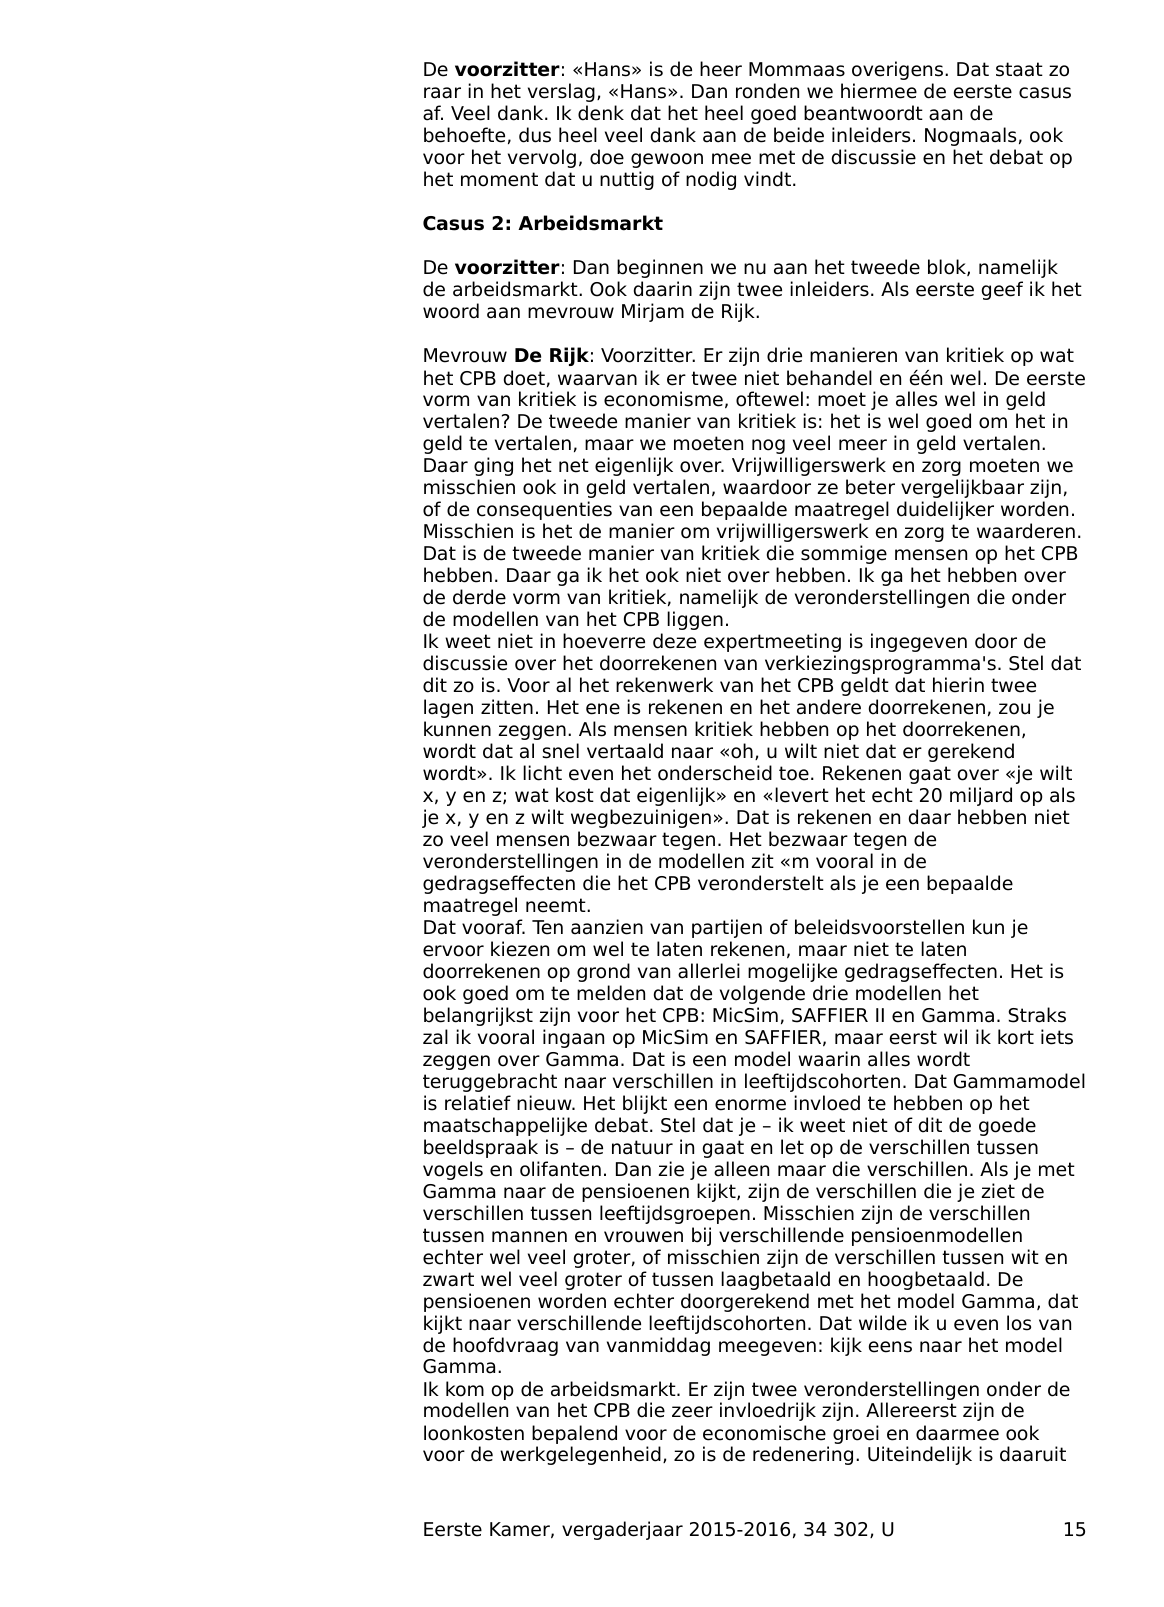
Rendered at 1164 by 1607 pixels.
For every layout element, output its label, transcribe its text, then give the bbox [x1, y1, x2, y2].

text De voorzitter: Dan beginnen we nu aan het tweede blok, namelijk de arbeidsmarkt. Ook daarin zijn twee inleiders. Als eerste geef ik het woord aan mevrouw Mirjam de Rijk. [422, 257, 1087, 323]
text Mevrouw De Rijk: Voorzitter. Er zijn drie manieren van kritiek op wat het CPB doet, waarvan ik er twee niet behandel en één wel. De eerste vorm van kritiek is economisme, oftewel: moet je alles wel in geld vertalen? De tweede manier van kritiek is: het is wel goed om het in geld te vertalen, maar we moeten nog veel meer in geld vertalen. Daar ging het net eigenlijk over. Vrijwilligerswerk en zorg moeten we misschien ook in geld vertalen, waardoor ze beter vergelijkbaar zijn, of de consequenties van een bepaalde maatregel duidelijker worden. Misschien is het de manier om vrijwilligerswerk en zorg te waarderen. Dat is de tweede manier van kritiek die sommige mensen op het CPB hebben. Daar ga ik het ook niet over hebben. Ik ga het hebben over de derde vorm van kritiek, namelijk de veronderstellingen die onder de modellen van het CPB liggen. [422, 345, 1087, 631]
text De voorzitter: «Hans» is de heer Mommaas overigens. Dat staat zo raar in het verslag, «Hans». Dan ronden we hiermee de eerste casus af. Veel dank. Ik denk dat het heel goed beantwoordt aan de behoefte, dus heel veel dank aan de beide inleiders. Nogmaals, ook voor het vervolg, doe gewoon mee met de discussie en het debat op het moment dat u nuttig of nodig vindt. [422, 59, 1087, 191]
text Ik kom op de arbeidsmarkt. Er zijn twee veronderstellingen onder de modellen van het CPB die zeer invloedrijk zijn. Allereerst zijn de loonkosten bepalend voor de economische groei en daarmee ook voor de werkgelegenheid, zo is de redenering. Uiteindelijk is daaruit [422, 1378, 1087, 1466]
text Dat vooraf. Ten aanzien van partijen of beleidsvoorstellen kun je ervoor kiezen om wel te laten rekenen, maar niet te laten doorrekenen op grond van allerlei mogelijke gedragseffecten. Het is ook goed om te melden dat de volgende drie modellen het belangrijkst zijn voor het CPB: MicSim, SAFFIER II en Gamma. Straks zal ik vooral ingaan op MicSim en SAFFIER, maar eerst wil ik kort iets zeggen over Gamma. Dat is een model waarin alles wordt teruggebracht naar verschillen in leeftijdscohorten. Dat Gammamodel is relatief nieuw. Het blijkt een enorme invloed te hebben op het maatschappelijke debat. Stel dat je – ik weet niet of dit de goede beeldspraak is – de natuur in gaat en let op de verschillen tussen vogels en olifanten. Dan zie je alleen maar die verschillen. Als je met Gamma naar de pensioenen kijkt, zijn de verschillen die je ziet de verschillen tussen leeftijdsgroepen. Misschien zijn de verschillen tussen mannen en vrouwen bij verschillende pensioenmodellen echter wel veel groter, of misschien zijn de verschillen tussen wit en zwart wel veel groter of tussen laagbetaald en hoogbetaald. De pensioenen worden echter doorgerekend met het model Gamma, dat kijkt naar verschillende leeftijdscohorten. Dat wilde ik u even los van de hoofdvraag van vanmiddag meegeven: kijk eens naar het model Gamma. [422, 917, 1087, 1378]
text Ik weet niet in hoeverre deze expertmeeting is ingegeven door de discussie over het doorrekenen van verkiezingsprogramma's. Stel dat dit zo is. Voor al het rekenwerk van het CPB geldt dat hierin twee lagen zitten. Het ene is rekenen en het andere doorrekenen, zou je kunnen zeggen. Als mensen kritiek hebben op het doorrekenen, wordt dat al snel vertaald naar «oh, u wilt niet dat er gerekend wordt». Ik licht even het onderscheid toe. Rekenen gaat over «je wilt x, y en z; wat kost dat eigenlijk» en «levert het echt 20 miljard op als je x, y en z wilt wegbezuinigen». Dat is rekenen en daar hebben niet zo veel mensen bezwaar tegen. Het bezwaar tegen de veronderstellingen in de modellen zit «m vooral in de gedragseffecten die het CPB veronderstelt als je een bepaalde maatregel neemt. [422, 631, 1087, 917]
subtitle Casus 2: Arbeidsmarkt [422, 213, 1087, 235]
